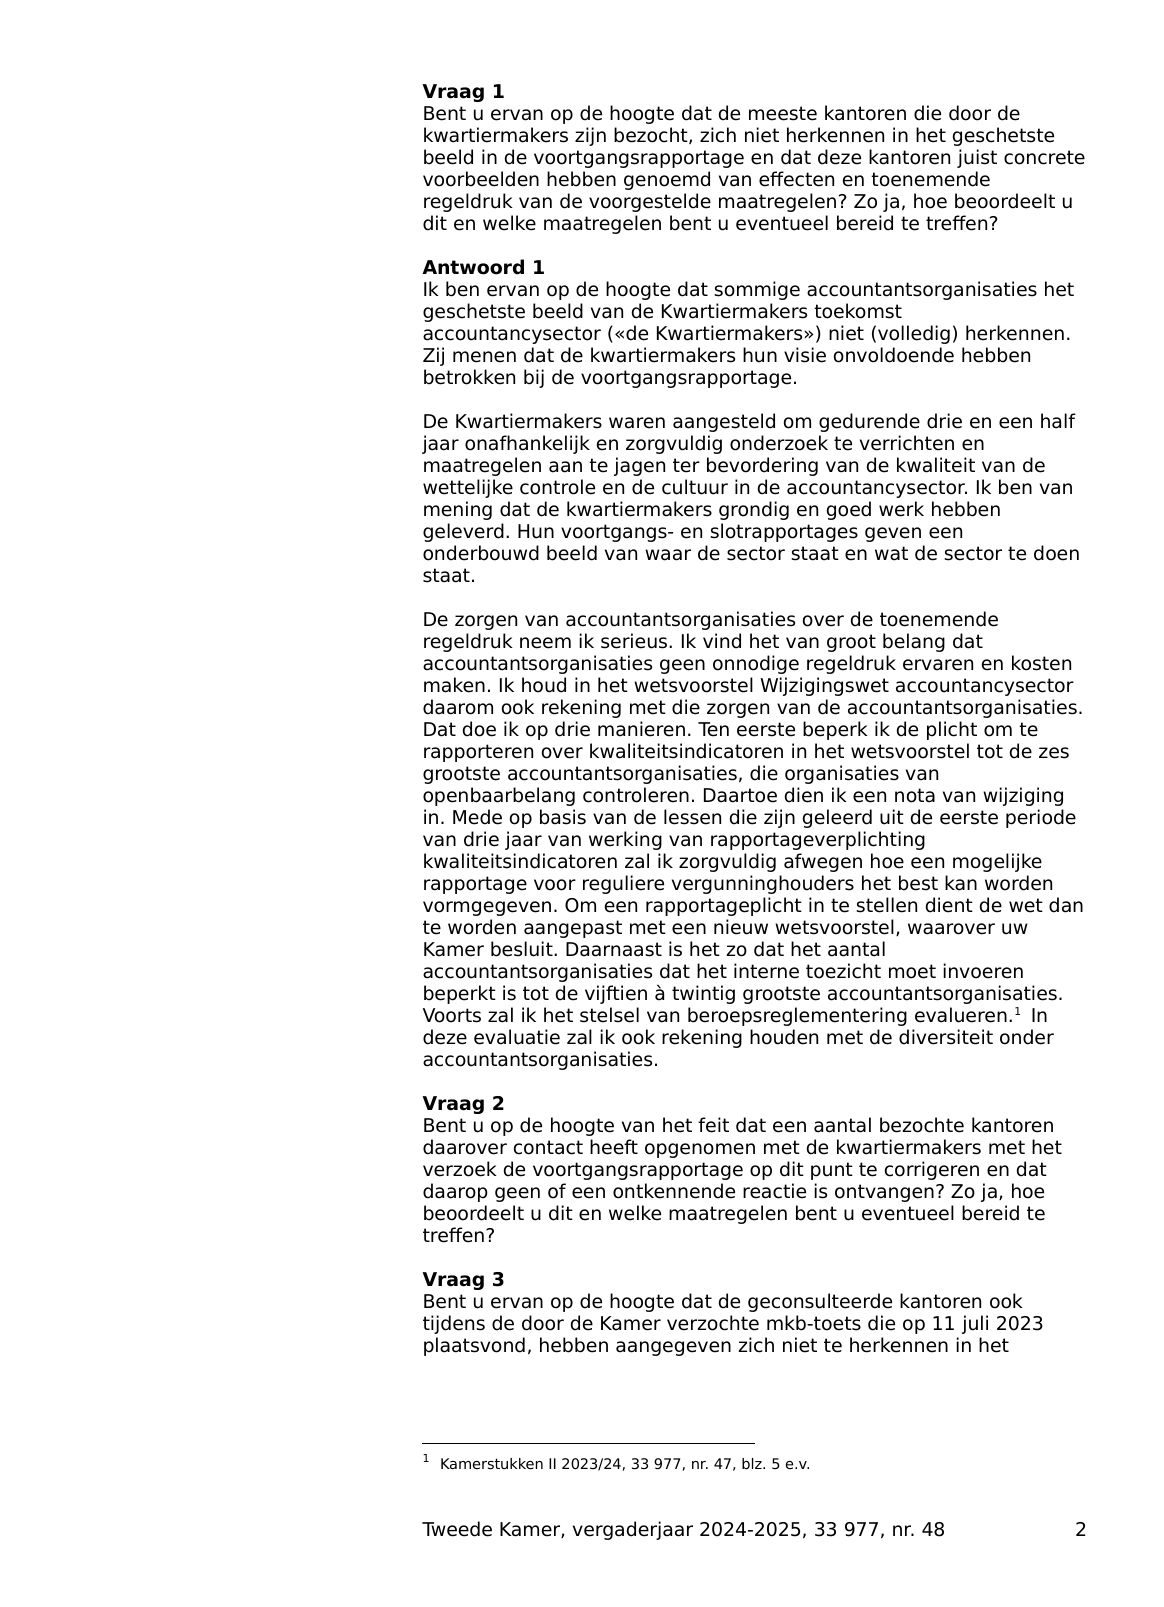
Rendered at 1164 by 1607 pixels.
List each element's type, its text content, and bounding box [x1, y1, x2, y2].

text Bent u op de hoogte van het feit dat een aantal bezochte kantoren daarover contact heeft opgenomen met de kwartiermakers met het verzoek de voortgangsrapportage op dit punt te corrigeren en dat daarop geen of een ontkennende reactie is ontvangen? Zo ja, hoe beoordeelt u dit en welke maatregelen bent u eventueel bereid te treffen? [422, 1115, 1087, 1247]
text Ik ben ervan op de hoogte dat sommige accountantsorganisaties het geschetste beeld van de Kwartiermakers toekomst accountancysector («de Kwartiermakers») niet (volledig) herkennen. Zij menen dat de kwartiermakers hun visie onvoldoende hebben betrokken bij de voortgangsrapportage. [422, 279, 1087, 389]
text De zorgen van accountantsorganisaties over de toenemende regeldruk neem ik serieus. Ik vind het van groot belang dat accountantsorganisaties geen onnodige regeldruk ervaren en kosten maken. Ik houd in het wetsvoorstel Wijzigingswet accountancysector daarom ook rekening met die zorgen van de accountantsorganisaties. Dat doe ik op drie manieren. Ten eerste beperk ik de plicht om te rapporteren over kwaliteitsindicatoren in het wetsvoorstel tot de zes grootste accountantsorganisaties, die organisaties van openbaarbelang controleren. Daartoe dien ik een nota van wijziging in. Mede op basis van de lessen die zijn geleerd uit de eerste periode van drie jaar van werking van rapportageverplichting kwaliteitsindicatoren zal ik zorgvuldig afwegen hoe een mogelijke rapportage voor reguliere vergunninghouders het best kan worden vormgegeven. Om een rapportageplicht in te stellen dient de wet dan te worden aangepast met een nieuw wetsvoorstel, waarover uw Kamer besluit. Daarnaast is het zo dat het aantal accountantsorganisaties dat het interne toezicht moet invoeren beperkt is tot de vijftien à twintig grootste accountantsorganisaties. Voorts zal ik het stelsel van beroepsreglementering evalueren. In deze evaluatie zal ik ook rekening houden met de diversiteit onder accountantsorganisaties. [422, 609, 1087, 1071]
text Vraag 3 [422, 1269, 1087, 1291]
text Antwoord 1 [422, 257, 1087, 279]
text Vraag 2 [422, 1093, 1087, 1115]
text Bent u ervan op de hoogte dat de geconsulteerde kantoren ook tijdens de door de Kamer verzochte mkb-toets die op 11 juli 2023 plaatsvond, hebben aangegeven zich niet te herkennen in het [422, 1291, 1087, 1357]
text Kamerstukken II 2023/24, 33 977, nr. 47, blz. 5 e.v. [422, 1452, 1087, 1474]
text De Kwartiermakers waren aangesteld om gedurende drie en een half jaar onafhankelijk en zorgvuldig onderzoek te verrichten en maatregelen aan te jagen ter bevordering van de kwaliteit van de wettelijke controle en de cultuur in de accountancysector. Ik ben van mening dat de kwartiermakers grondig en goed werk hebben geleverd. Hun voortgangs- en slotrapportages geven een onderbouwd beeld van waar de sector staat en wat de sector te doen staat. [422, 411, 1087, 587]
text Vraag 1 [422, 81, 1087, 103]
text Bent u ervan op de hoogte dat de meeste kantoren die door de kwartiermakers zijn bezocht, zich niet herkennen in het geschetste beeld in de voortgangsrapportage en dat deze kantoren juist concrete voorbeelden hebben genoemd van effecten en toenemende regeldruk van de voorgestelde maatregelen? Zo ja, hoe beoordeelt u dit en welke maatregelen bent u eventueel bereid te treffen? [422, 103, 1087, 235]
